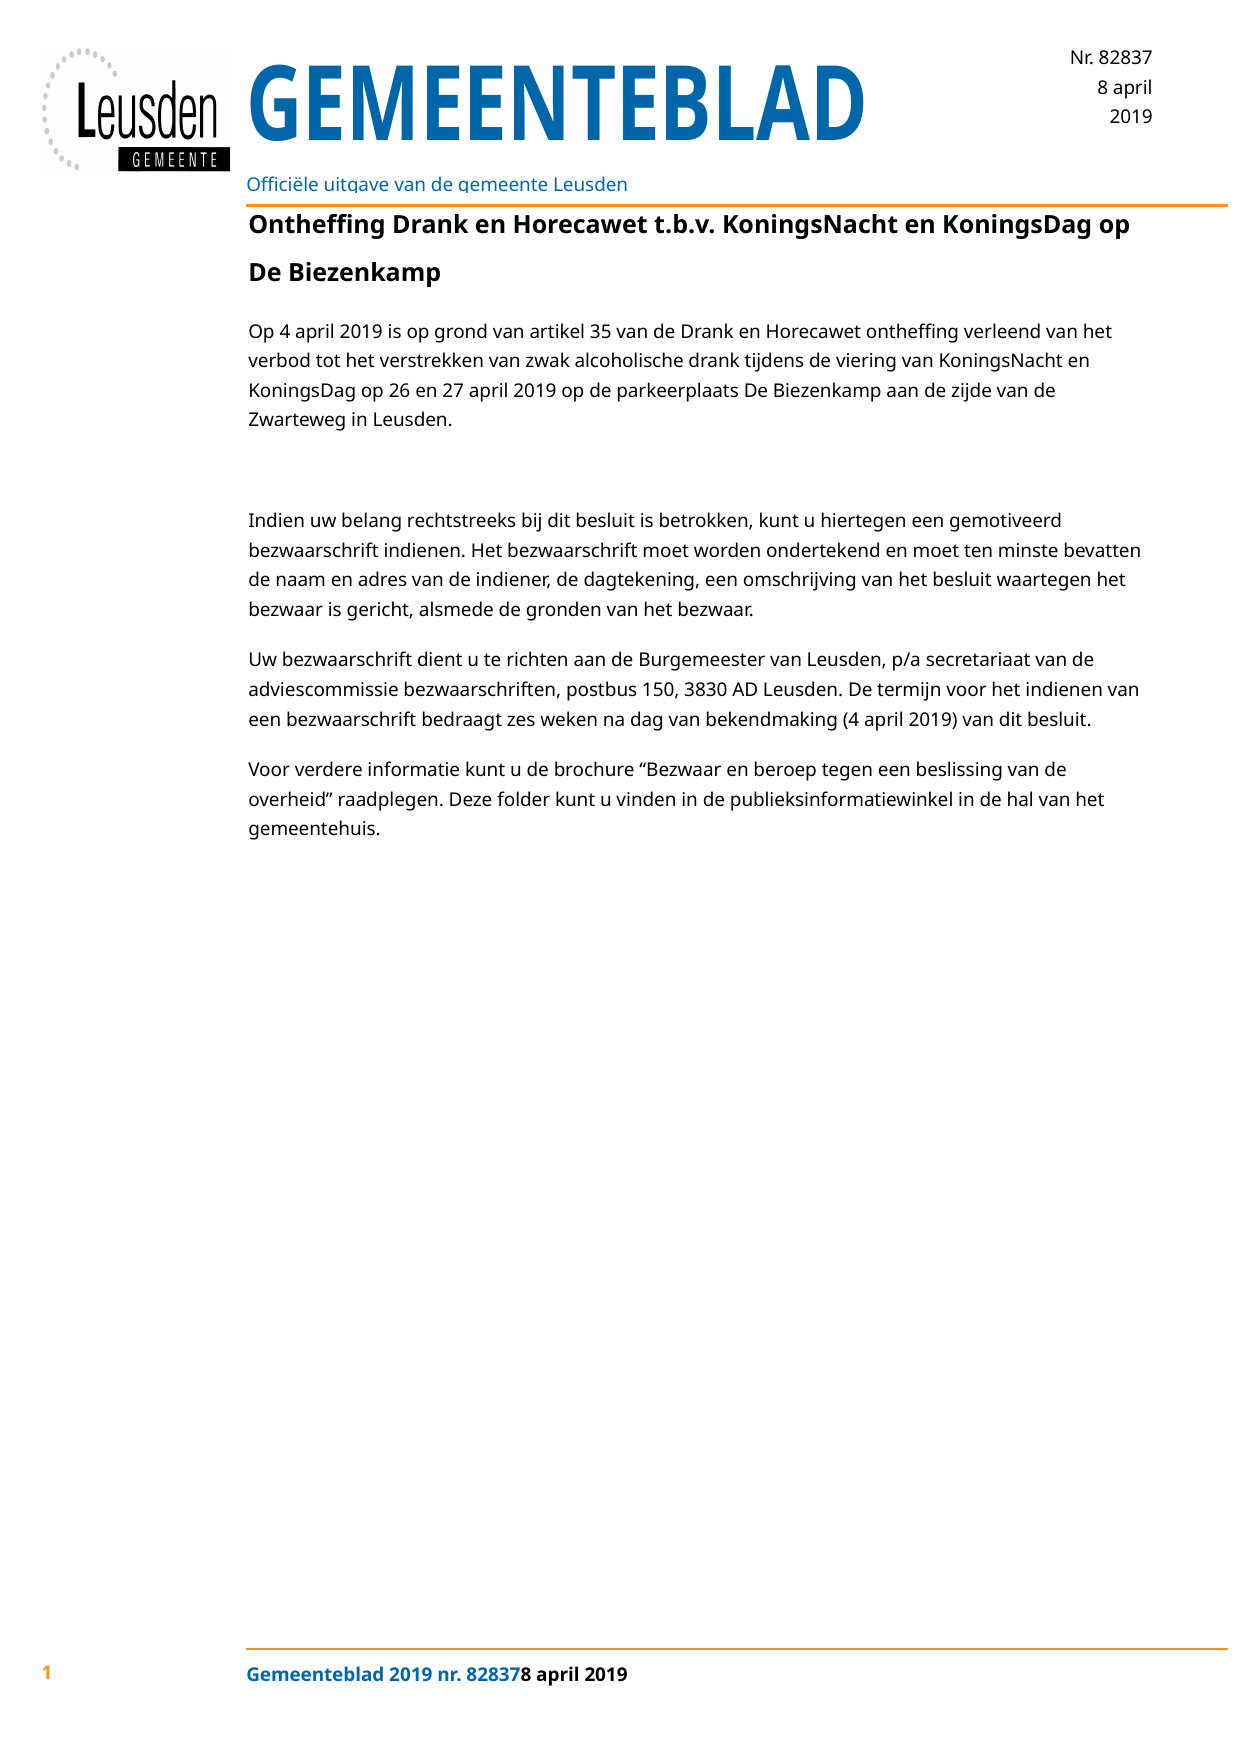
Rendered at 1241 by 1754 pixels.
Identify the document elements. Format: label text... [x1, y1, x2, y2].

text Uw bezwaarschrift dient u te richten aan de Burgemeester van Leusden, p/a secretariaat van de adviescommissie bezwaarschriften, postbus 150, 3830 AD Leusden. De termijn voor het indienen van een bezwaarschrift bedraagt zes weken na dag van bekendmaking (4 april 2019) van dit besluit. [248, 647, 1152, 732]
text Op 4 april 2019 is op grond van artikel 35 van de Drank en Horecawet ontheffing verleend van het verbod tot het verstrekken van zwak alcoholische drank tijdens de viering van KoningsNacht en KoningsDag op 26 en 27 april 2019 op de parkeerplaats De Biezenkamp aan de zijde van de Zwarteweg in Leusden. [248, 318, 1152, 432]
text Ontheffing Drank en Horecawet t.b.v. KoningsNacht en KoningsDag op De Biezenkamp [248, 207, 1152, 288]
text Indien uw belang rechtstreeks bij dit besluit is betrokken, kunt u hiertegen een gemotiveerd bezwaarschrift indienen. Het bezwaarschrift moet worden ondertekend en moet ten minste bevatten de naam en adres van de indiener, de dagtekening, een omschrijving van het besluit waartegen het bezwaar is gericht, alsmede de gronden van het bezwaar. [248, 507, 1152, 622]
picture [41, 47, 231, 172]
text Voor verdere informatie kunt u de brochure “Bezwaar en beroep tegen een beslissing van de overheid” raadplegen. Deze folder kunt u vinden in de publieksinformatiewinkel in de hal van het gemeentehuis. [248, 756, 1152, 841]
